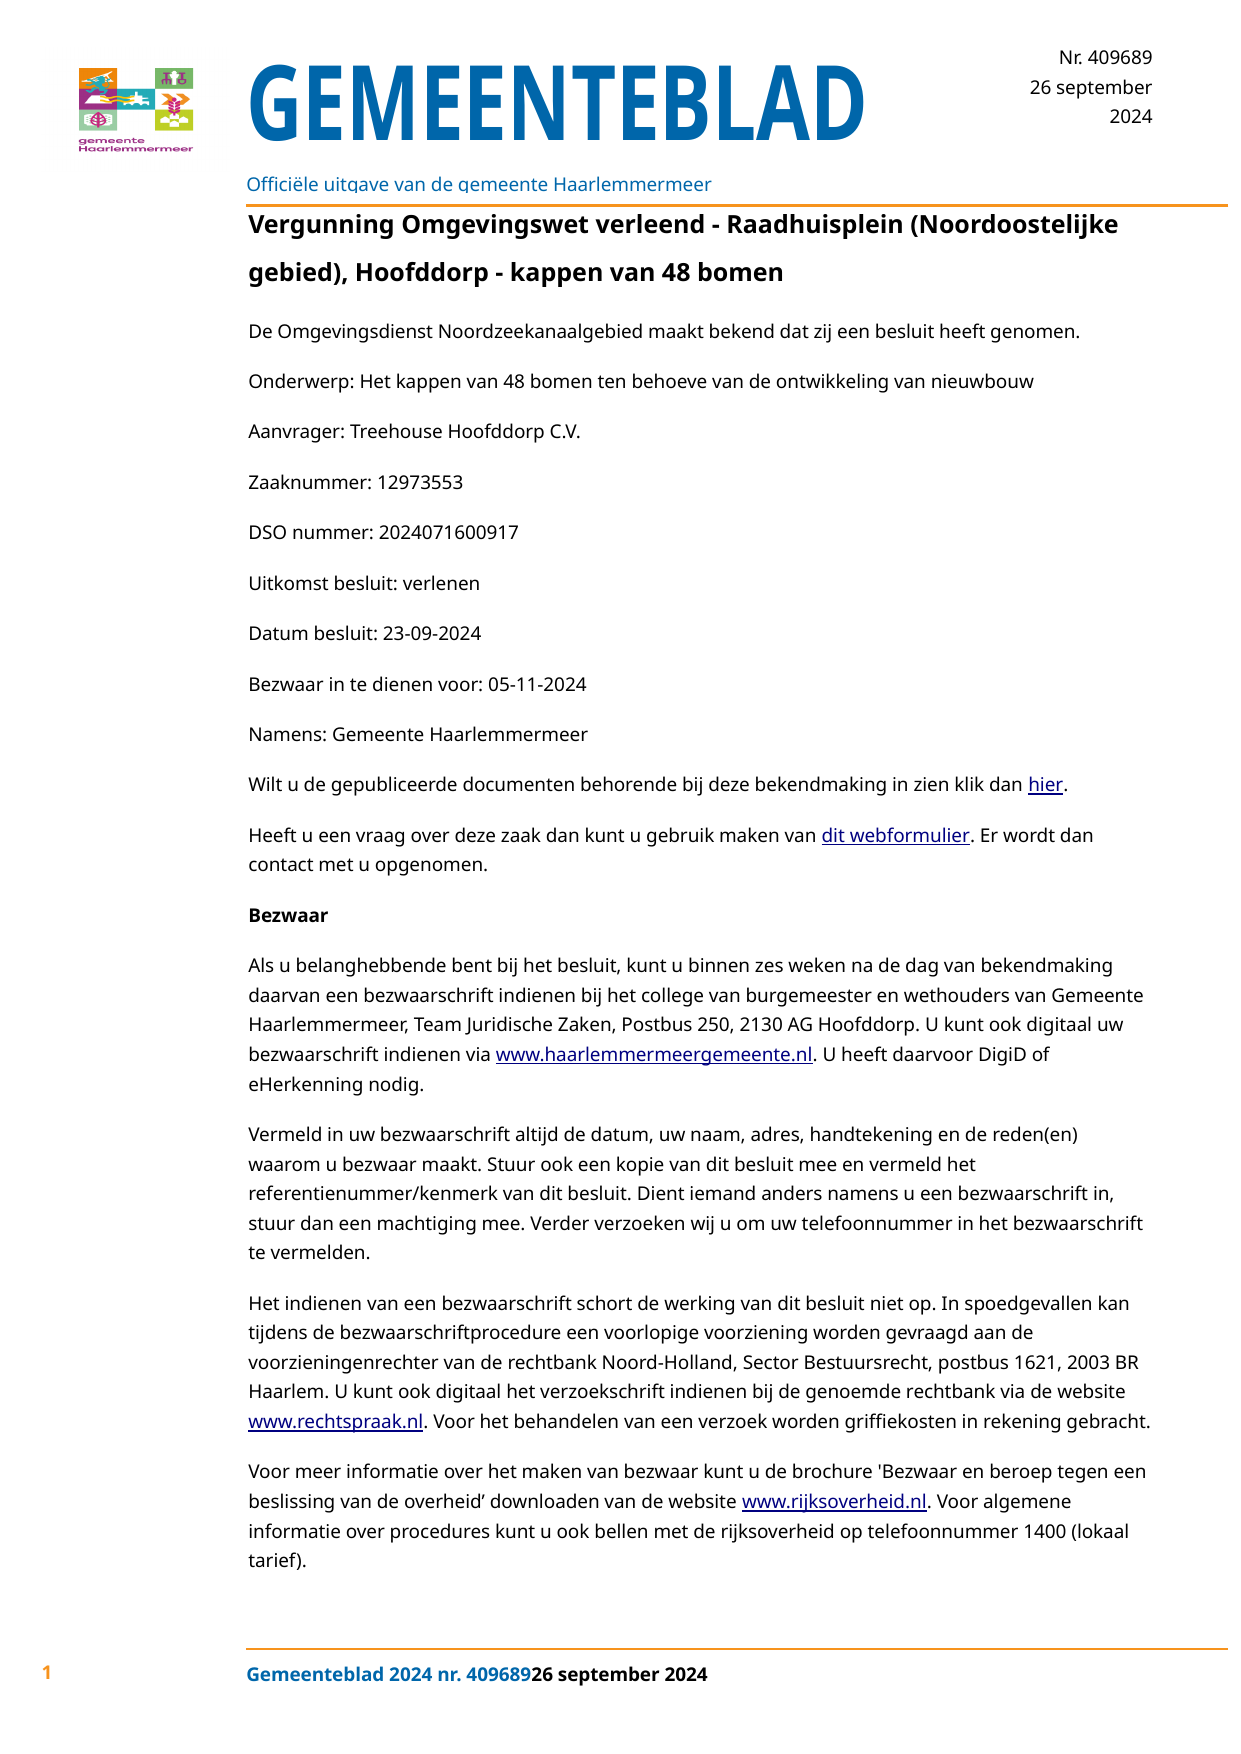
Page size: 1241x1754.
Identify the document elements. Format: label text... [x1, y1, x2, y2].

text De Omgevingsdienst Noordzeekanaalgebied maakt bekend dat zij een besluit heeft genomen. [248, 318, 1152, 344]
text Vermeld in uw bezwaarschrift altijd de datum, uw naam, adres, handtekening en de reden(en) waarom u bezwaar maakt. Stuur ook een kopie van dit besluit mee en vermeld het referentienummer/kenmerk van dit besluit. Dient iemand anders namens u een bezwaarschrift in, stuur dan een machtiging mee. Verder verzoeken wij u om uw telefoonnummer in het bezwaarschrift te vermelden. [248, 1121, 1152, 1265]
text Het indienen van een bezwaarschrift schort de werking van dit besluit niet op. In spoedgevallen kan tijdens de bezwaarschriftprocedure een voorlopige voorziening worden gevraagd aan de voorzieningenrechter van de rechtbank Noord-Holland, Sector Bestuursrecht, postbus 1621, 2003 BR Haarlem. U kunt ook digitaal het verzoekschrift indienen bij de genoemde rechtbank via de website www.rechtspraak.nl. Voor het behandelen van een verzoek worden griffiekosten in rekening gebracht. [248, 1290, 1152, 1434]
text Vergunning Omgevingswet verleend - Raadhuisplein (Noordoostelijke gebied), Hoofddorp - kappen van 48 bomen [248, 207, 1152, 288]
text Aanvrager: Treehouse Hoofddorp C.V. [248, 419, 1152, 444]
text Als u belanghebbende bent bij het besluit, kunt u binnen zes weken na de dag van bekendmaking daarvan een bezwaarschrift indienen bij het college van burgemeester en wethouders van Gemeente Haarlemmermeer, Team Juridische Zaken, Postbus 250, 2130 AG Hoofddorp. U kunt ook digitaal uw bezwaarschrift indienen via www.haarlemmermeergemeente.nl. U heeft daarvoor DigiD of eHerkenning nodig. [248, 952, 1152, 1097]
text Voor meer informatie over het maken van bezwaar kunt u de brochure 'Bezwaar en beroep tegen een beslissing van de overheid’ downloaden van de website www.rijksoverheid.nl. Voor algemene informatie over procedures kunt u ook bellen met de rijksoverheid op telefoonnummer 1400 (lokaal tarief). [248, 1459, 1152, 1573]
text Wilt u de gepubliceerde documenten behorende bij deze bekendmaking in zien klik dan hier. [248, 772, 1152, 797]
text Heeft u een vraag over deze zaak dan kunt u gebruik maken van dit webformulier. Er wordt dan contact met u opgenomen. [248, 822, 1152, 877]
text Namens: Gemeente Haarlemmermeer [248, 721, 1152, 747]
text DSO nummer: 2024071600917 [248, 519, 1152, 545]
text Bezwaar [248, 902, 1152, 928]
text Zaaknummer: 12973553 [248, 469, 1152, 495]
text Onderwerp: Het kappen van 48 bomen ten behoeve van de ontwikkeling van nieuwbouw [248, 368, 1152, 394]
picture [41, 47, 231, 172]
text Bezwaar in te dienen voor: 05-11-2024 [248, 671, 1152, 697]
text Uitkomst besluit: verlenen [248, 570, 1152, 596]
text Datum besluit: 23-09-2024 [248, 620, 1152, 646]
